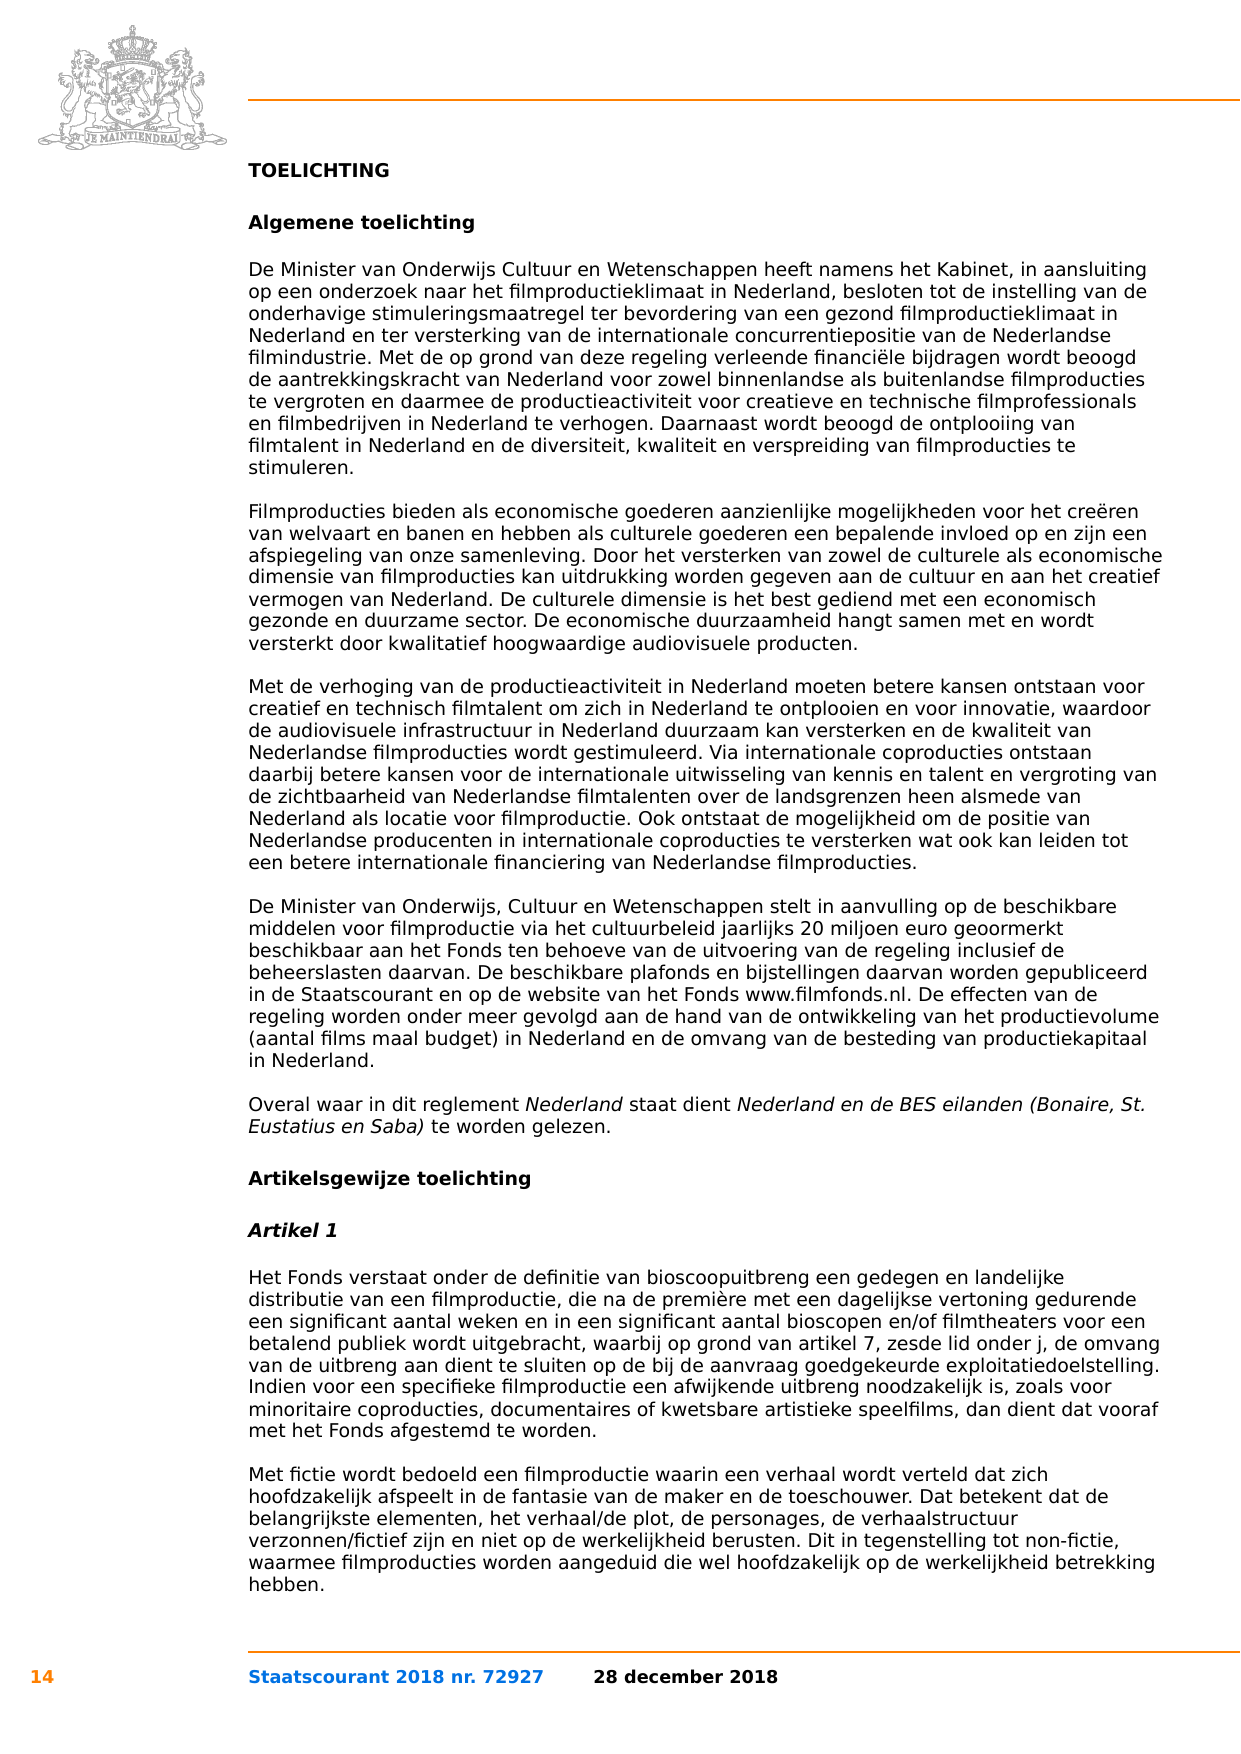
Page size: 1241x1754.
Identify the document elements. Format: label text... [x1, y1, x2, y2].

text Met de verhoging van de productieactiviteit in Nederland moeten betere kansen ontstaan voor creatief en technisch filmtalent om zich in Nederland te ontplooien en voor innovatie, waardoor de audiovisuele infrastructuur in Nederland duurzaam kan versterken en de kwaliteit van Nederlandse filmproducties wordt gestimuleerd. Via internationale coproducties ontstaan daarbij betere kansen voor de internationale uitwisseling van kennis en talent en vergroting van de zichtbaarheid van Nederlandse filmtalenten over de landsgrenzen heen alsmede van Nederland als locatie voor filmproductie. Ook ontstaat de mogelijkheid om de positie van Nederlandse producenten in internationale coproducties te versterken wat ook kan leiden tot een betere internationale financiering van Nederlandse filmproducties. [248, 676, 1163, 874]
text Het Fonds verstaat onder de definitie van bioscoopuitbreng een gedegen en landelijke distributie van een filmproductie, die na de première met een dagelijkse vertoning gedurende een significant aantal weken en in een significant aantal bioscopen en/of filmtheaters voor een betalend publiek wordt uitgebracht, waarbij op grond van artikel 7, zesde lid onder j, de omvang van de uitbreng aan dient te sluiten op de bij de aanvraag goedgekeurde exploitatiedoelstelling. Indien voor een specifieke filmproductie een afwijkende uitbreng noodzakelijk is, zoals voor minoritaire coproducties, documentaires of kwetsbare artistieke speelfilms, dan dient dat vooraf met het Fonds afgestemd te worden. [248, 1267, 1163, 1442]
text De Minister van Onderwijs, Cultuur en Wetenschappen stelt in aanvulling op de beschikbare middelen voor filmproductie via het cultuurbeleid jaarlijks 20 miljoen euro geoormerkt beschikbaar aan het Fonds ten behoeve van de uitvoering van de regeling inclusief de beheerslasten daarvan. De beschikbare plafonds en bijstellingen daarvan worden gepubliceerd in de Staatscourant en op de website van het Fonds www.filmfonds.nl. De effecten van de regeling worden onder meer gevolgd aan de hand van de ontwikkeling van het productievolume (aantal films maal budget) in Nederland en de omvang van de besteding van productiekapitaal in Nederland. [248, 896, 1163, 1072]
text Met fictie wordt bedoeld een filmproductie waarin een verhaal wordt verteld dat zich hoofdzakelijk afspeelt in de fantasie van de maker en de toeschouwer. Dat betekent dat de belangrijkste elementen, het verhaal/de plot, de personages, de verhaalstructuur verzonnen/fictief zijn en niet op de werkelijkheid berusten. Dit in tegenstelling tot non-fictie, waarmee filmproducties worden aangeduid die wel hoofdzakelijk op de werkelijkheid betrekking hebben. [248, 1464, 1163, 1596]
subtitle Algemene toelichting [248, 212, 1163, 234]
subtitle TOELICHTING [248, 160, 1163, 182]
subtitle Artikelsgewijze toelichting [248, 1168, 1163, 1189]
text De Minister van Onderwijs Cultuur en Wetenschappen heeft namens het Kabinet, in aansluiting op een onderzoek naar het filmproductieklimaat in Nederland, besloten tot de instelling van de onderhavige stimuleringsmaatregel ter bevordering van een gezond filmproductieklimaat in Nederland en ter versterking van de internationale concurrentiepositie van de Nederlandse filmindustrie. Met de op grond van deze regeling verleende financiële bijdragen wordt beoogd de aantrekkingskracht van Nederland voor zowel binnenlandse als buitenlandse filmproducties te vergroten en daarmee de productieactiviteit voor creatieve en technische filmprofessionals en filmbedrijven in Nederland te verhogen. Daarnaast wordt beoogd de ontplooiing van filmtalent in Nederland en de diversiteit, kwaliteit en verspreiding van filmproducties te stimuleren. [248, 259, 1163, 479]
text Filmproducties bieden als economische goederen aanzienlijke mogelijkheden voor het creëren van welvaart en banen en hebben als culturele goederen een bepalende invloed op en zijn een afspiegeling van onze samenleving. Door het versterken van zowel de culturele als economische dimensie van filmproducties kan uitdrukking worden gegeven aan de cultuur en aan het creatief vermogen van Nederland. De culturele dimensie is het best gediend met een economisch gezonde en duurzame sector. De economische duurzaamheid hangt samen met en wordt versterkt door kwalitatief hoogwaardige audiovisuele producten. [248, 501, 1163, 654]
subtitle Artikel 1 [248, 1219, 1163, 1242]
picture [38, 25, 227, 150]
text Overal waar in dit reglement Nederland staat dient Nederland en de BES eilanden (Bonaire, St. Eustatius en Saba) te worden gelezen. [248, 1094, 1163, 1138]
